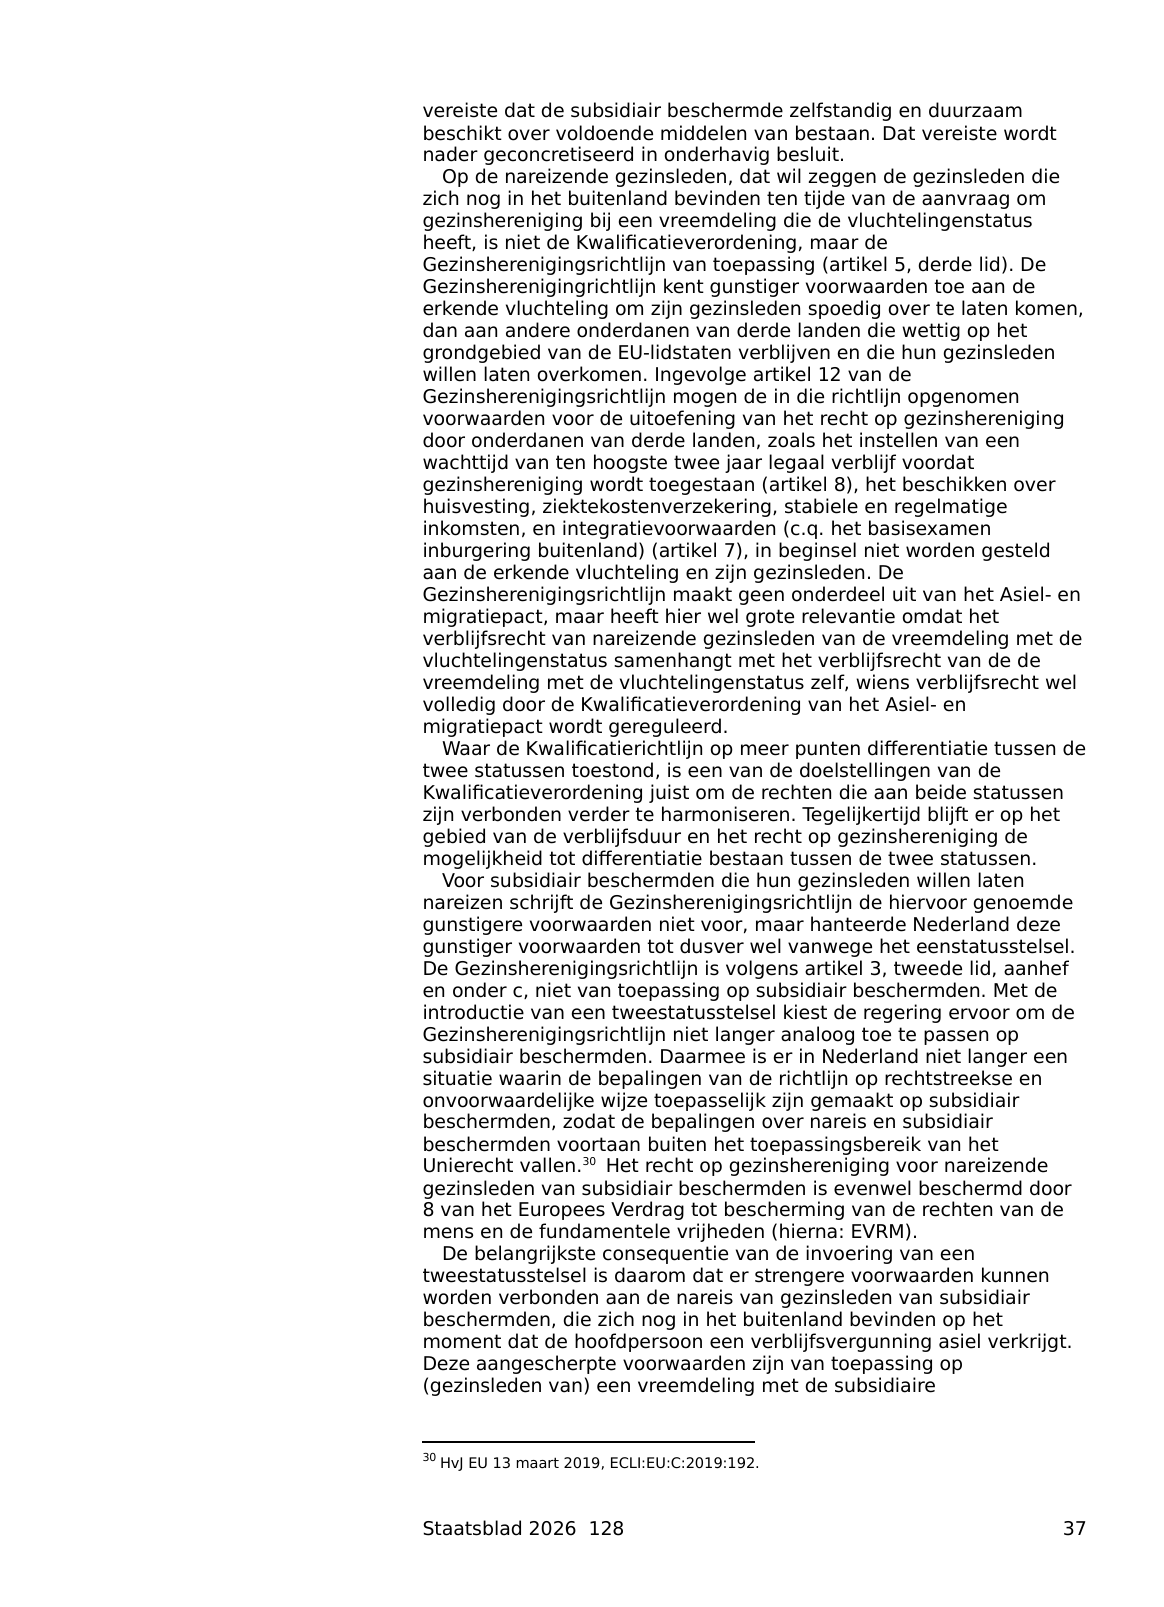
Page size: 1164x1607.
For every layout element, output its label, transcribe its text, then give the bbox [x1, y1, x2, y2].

text Op de nareizende gezinsleden, dat wil zeggen de gezinsleden die zich nog in het buitenland bevinden ten tijde van de aanvraag om gezinshereniging bij een vreemdeling die de vluchtelingenstatus heeft, is niet de Kwalificatieverordening, maar de Gezinsherenigingsrichtlijn van toepassing (artikel 5, derde lid). De Gezinsherenigingrichtlijn kent gunstiger voorwaarden toe aan de erkende vluchteling om zijn gezinsleden spoedig over te laten komen, dan aan andere onderdanen van derde landen die wettig op het grondgebied van de EU-lidstaten verblijven en die hun gezinsleden willen laten overkomen. Ingevolge artikel 12 van de Gezinsherenigingsrichtlijn mogen de in die richtlijn opgenomen voorwaarden voor de uitoefening van het recht op gezinshereniging door onderdanen van derde landen, zoals het instellen van een wachttijd van ten hoogste twee jaar legaal verblijf voordat gezinshereniging wordt toegestaan (artikel 8), het beschikken over huisvesting, ziektekostenverzekering, stabiele en regelmatige inkomsten, en integratievoorwaarden (c.q. het basisexamen inburgering buitenland) (artikel 7), in beginsel niet worden gesteld aan de erkende vluchteling en zijn gezinsleden. De Gezinsherenigingsrichtlijn maakt geen onderdeel uit van het Asiel- en migratiepact, maar heeft hier wel grote relevantie omdat het verblijfsrecht van nareizende gezinsleden van de vreemdeling met de vluchtelingenstatus samenhangt met het verblijfsrecht van de de vreemdeling met de vluchtelingenstatus zelf, wiens verblijfsrecht wel volledig door de Kwalificatieverordening van het Asiel- en migratiepact wordt gereguleerd. [422, 166, 1087, 738]
text Voor subsidiair beschermden die hun gezinsleden willen laten nareizen schrijft de Gezinsherenigingsrichtlijn de hiervoor genoemde gunstigere voorwaarden niet voor, maar hanteerde Nederland deze gunstiger voorwaarden tot dusver wel vanwege het eenstatusstelsel. De Gezinsherenigingsrichtlijn is volgens artikel 3, tweede lid, aanhef en onder c, niet van toepassing op subsidiair beschermden. Met de introductie van een tweestatusstelsel kiest de regering ervoor om de Gezinsherenigingsrichtlijn niet langer analoog toe te passen op subsidiair beschermden. Daarmee is er in Nederland niet langer een situatie waarin de bepalingen van de richtlijn op rechtstreekse en onvoorwaardelijke wijze toepasselijk zijn gemaakt op subsidiair beschermden, zodat de bepalingen over nareis en subsidiair beschermden voortaan buiten het toepassingsbereik van het Unierecht vallen. Het recht op gezinshereniging voor nareizende gezinsleden van subsidiair beschermden is evenwel beschermd door 8 van het Europees Verdrag tot bescherming van de rechten van de mens en de fundamentele vrijheden (hierna: EVRM). [422, 870, 1087, 1243]
text vereiste dat de subsidiair beschermde zelfstandig en duurzaam beschikt over voldoende middelen van bestaan. Dat vereiste wordt nader geconcretiseerd in onderhavig besluit. [422, 100, 1087, 166]
text HvJ EU 13 maart 2019, ECLI:EU:C:2019:192. [422, 1451, 1087, 1473]
text Waar de Kwalificatierichtlijn op meer punten differentiatie tussen de twee statussen toestond, is een van de doelstellingen van de Kwalificatieverordening juist om de rechten die aan beide statussen zijn verbonden verder te harmoniseren. Tegelijkertijd blijft er op het gebied van de verblijfsduur en het recht op gezinshereniging de mogelijkheid tot differentiatie bestaan tussen de twee statussen. [422, 738, 1087, 870]
text De belangrijkste consequentie van de invoering van een tweestatusstelsel is daarom dat er strengere voorwaarden kunnen worden verbonden aan de nareis van gezinsleden van subsidiair beschermden, die zich nog in het buitenland bevinden op het moment dat de hoofdpersoon een verblijfsvergunning asiel verkrijgt. Deze aangescherpte voorwaarden zijn van toepassing op (gezinsleden van) een vreemdeling met de subsidiaire [422, 1243, 1087, 1397]
